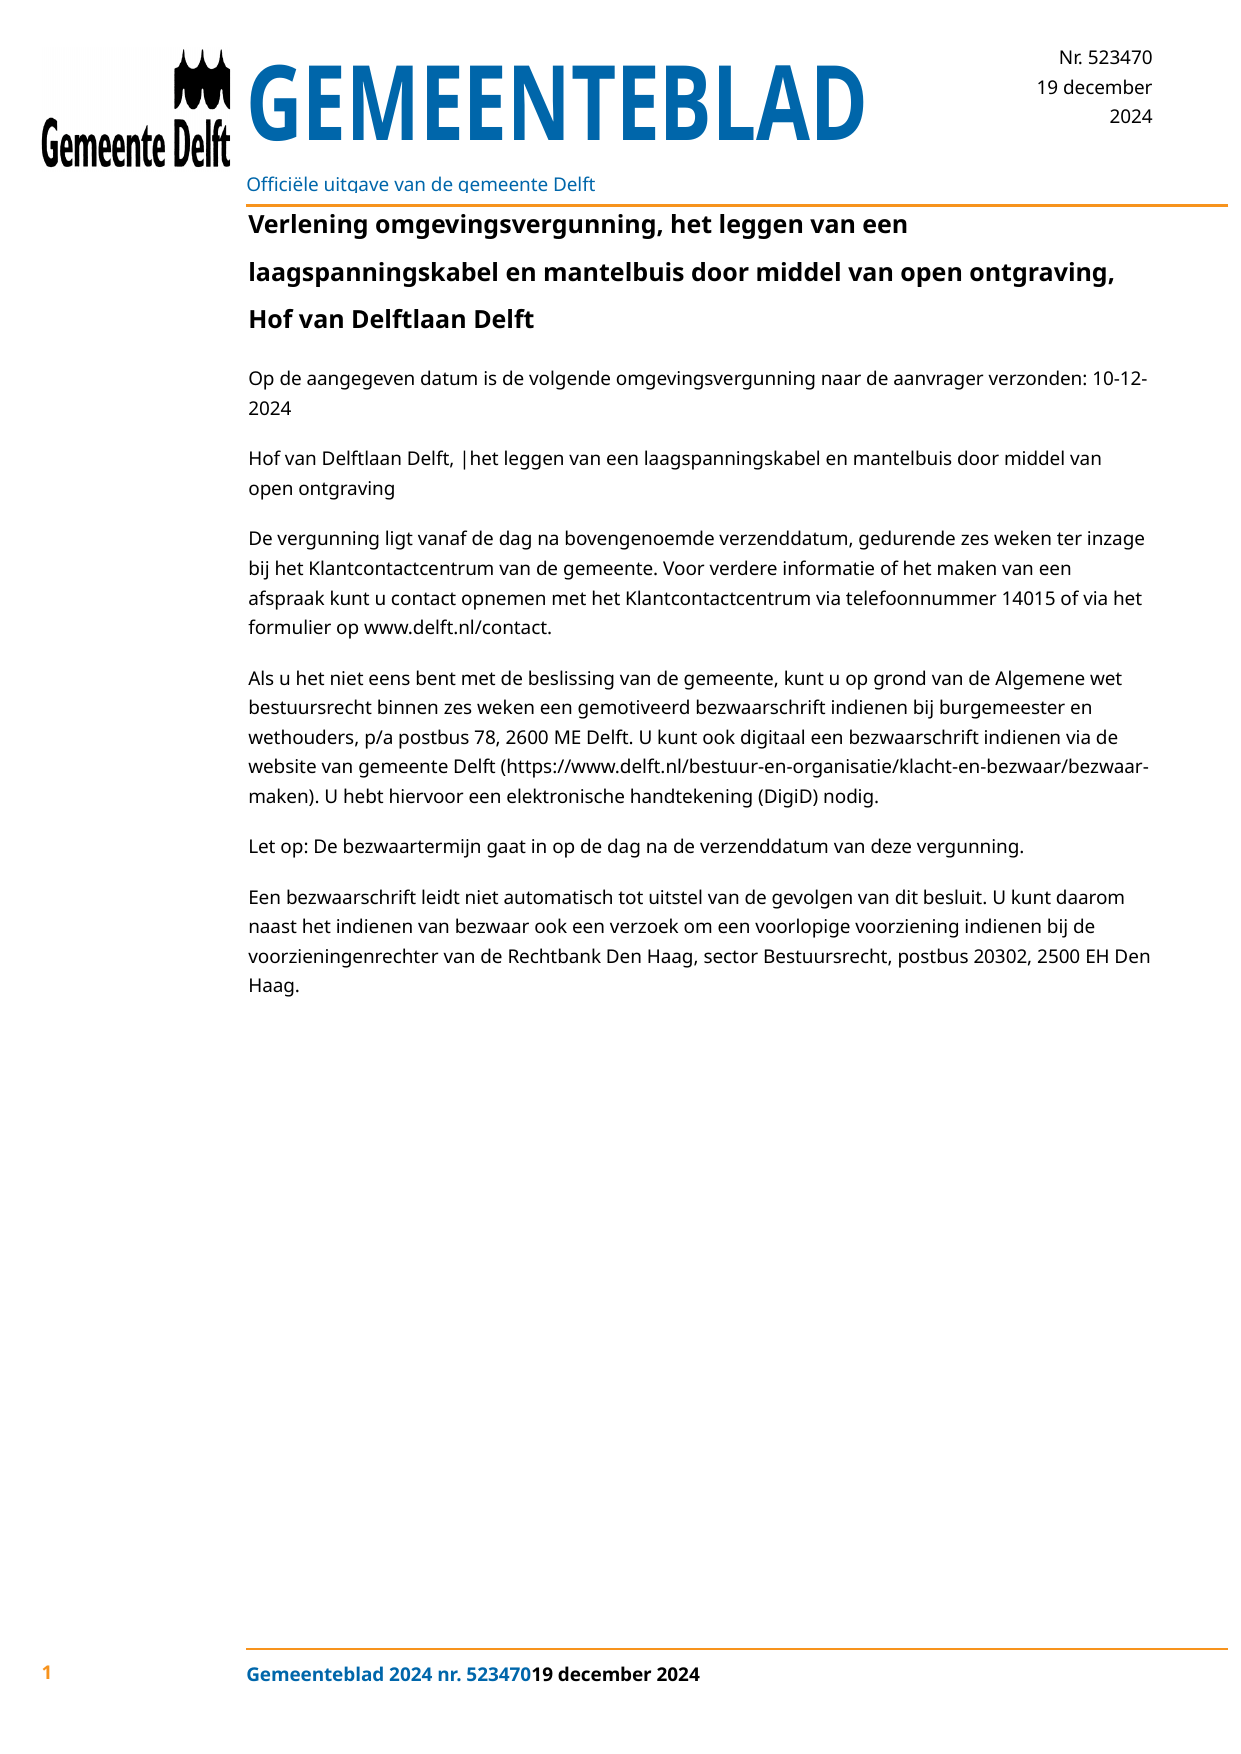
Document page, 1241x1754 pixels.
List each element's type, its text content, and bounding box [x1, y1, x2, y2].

text Hof van Delftlaan Delft, |het leggen van een laagspanningskabel en mantelbuis door middel van open ontgraving [248, 446, 1152, 501]
text Verlening omgevingsvergunning, het leggen van een laagspanningskabel en mantelbuis door middel van open ontgraving, Hof van Delftlaan Delft [248, 207, 1152, 336]
text Let op: De bezwaartermijn gaat in op de dag na de verzenddatum van deze vergunning. [248, 833, 1152, 859]
text Een bezwaarschrift leidt niet automatisch tot uitstel van de gevolgen van dit besluit. U kunt daarom naast het indienen van bezwaar ook een verzoek om een voorlopige voorziening indienen bij de voorzieningenrechter van de Rechtbank Den Haag, sector Bestuursrecht, postbus 20302, 2500 EH Den Haag. [248, 884, 1152, 998]
text Als u het niet eens bent met de beslissing van de gemeente, kunt u op grond van de Algemene wet bestuursrecht binnen zes weken een gemotiveerd bezwaarschrift indienen bij burgemeester en wethouders, p/a postbus 78, 2600 ME Delft. U kunt ook digitaal een bezwaarschrift indienen via de website van gemeente Delft (https://www.delft.nl/bestuur-en-organisatie/klacht-en-bezwaar/bezwaar-maken). U hebt hiervoor een elektronische handtekening (DigiD) nodig. [248, 665, 1152, 809]
text Op de aangegeven datum is de volgende omgevingsvergunning naar de aanvrager verzonden: 10-12-2024 [248, 366, 1152, 421]
text De vergunning ligt vanaf de dag na bovengenoemde verzenddatum, gedurende zes weken ter inzage bij het Klantcontactcentrum van de gemeente. Voor verdere informatie of het maken van een afspraak kunt u contact opnemen met het Klantcontactcentrum via telefoonnummer 14015 of via het formulier op www.delft.nl/contact. [248, 526, 1152, 640]
picture [41, 47, 231, 172]
